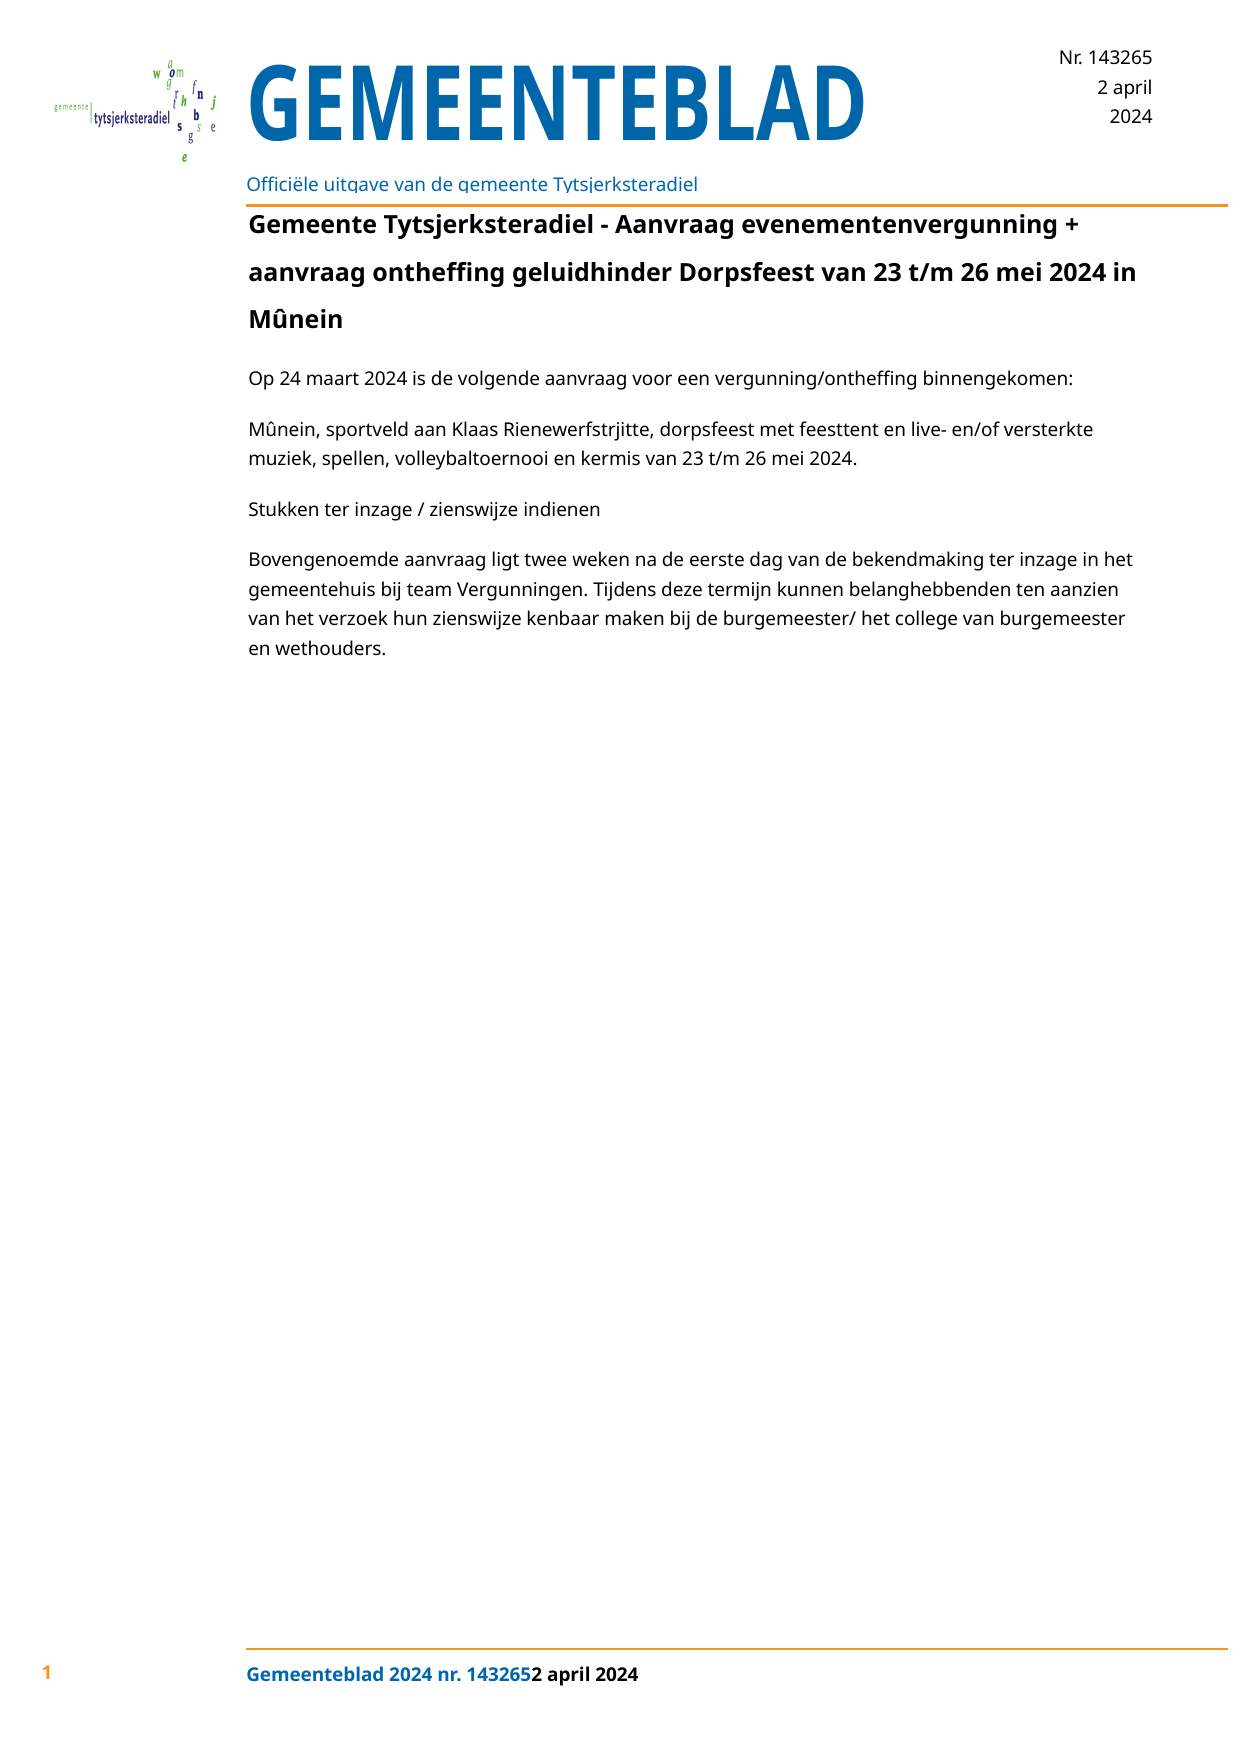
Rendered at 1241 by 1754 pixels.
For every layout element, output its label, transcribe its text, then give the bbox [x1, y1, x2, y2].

text Bovengenoemde aanvraag ligt twee weken na de eerste dag van de bekendmaking ter inzage in het gemeentehuis bij team Vergunningen. Tijdens deze termijn kunnen belanghebbenden ten aanzien van het verzoek hun zienswijze kenbaar maken bij de burgemeester/ het college van burgemeester en wethouders. [248, 546, 1152, 661]
picture [41, 47, 231, 172]
text Op 24 maart 2024 is de volgende aanvraag voor een vergunning/ontheffing binnengekomen: [248, 366, 1152, 391]
text Mûnein, sportveld aan Klaas Rienewerfstrjitte, dorpsfeest met feesttent en live- en/of versterkte muziek, spellen, volleybaltoernooi en kermis van 23 t/m 26 mei 2024. [248, 416, 1152, 471]
text Stukken ter inzage / zienswijze indienen [248, 496, 1152, 522]
text Gemeente Tytsjerksteradiel - Aanvraag evenementenvergunning + aanvraag ontheffing geluidhinder Dorpsfeest van 23 t/m 26 mei 2024 in Mûnein [248, 207, 1152, 336]
